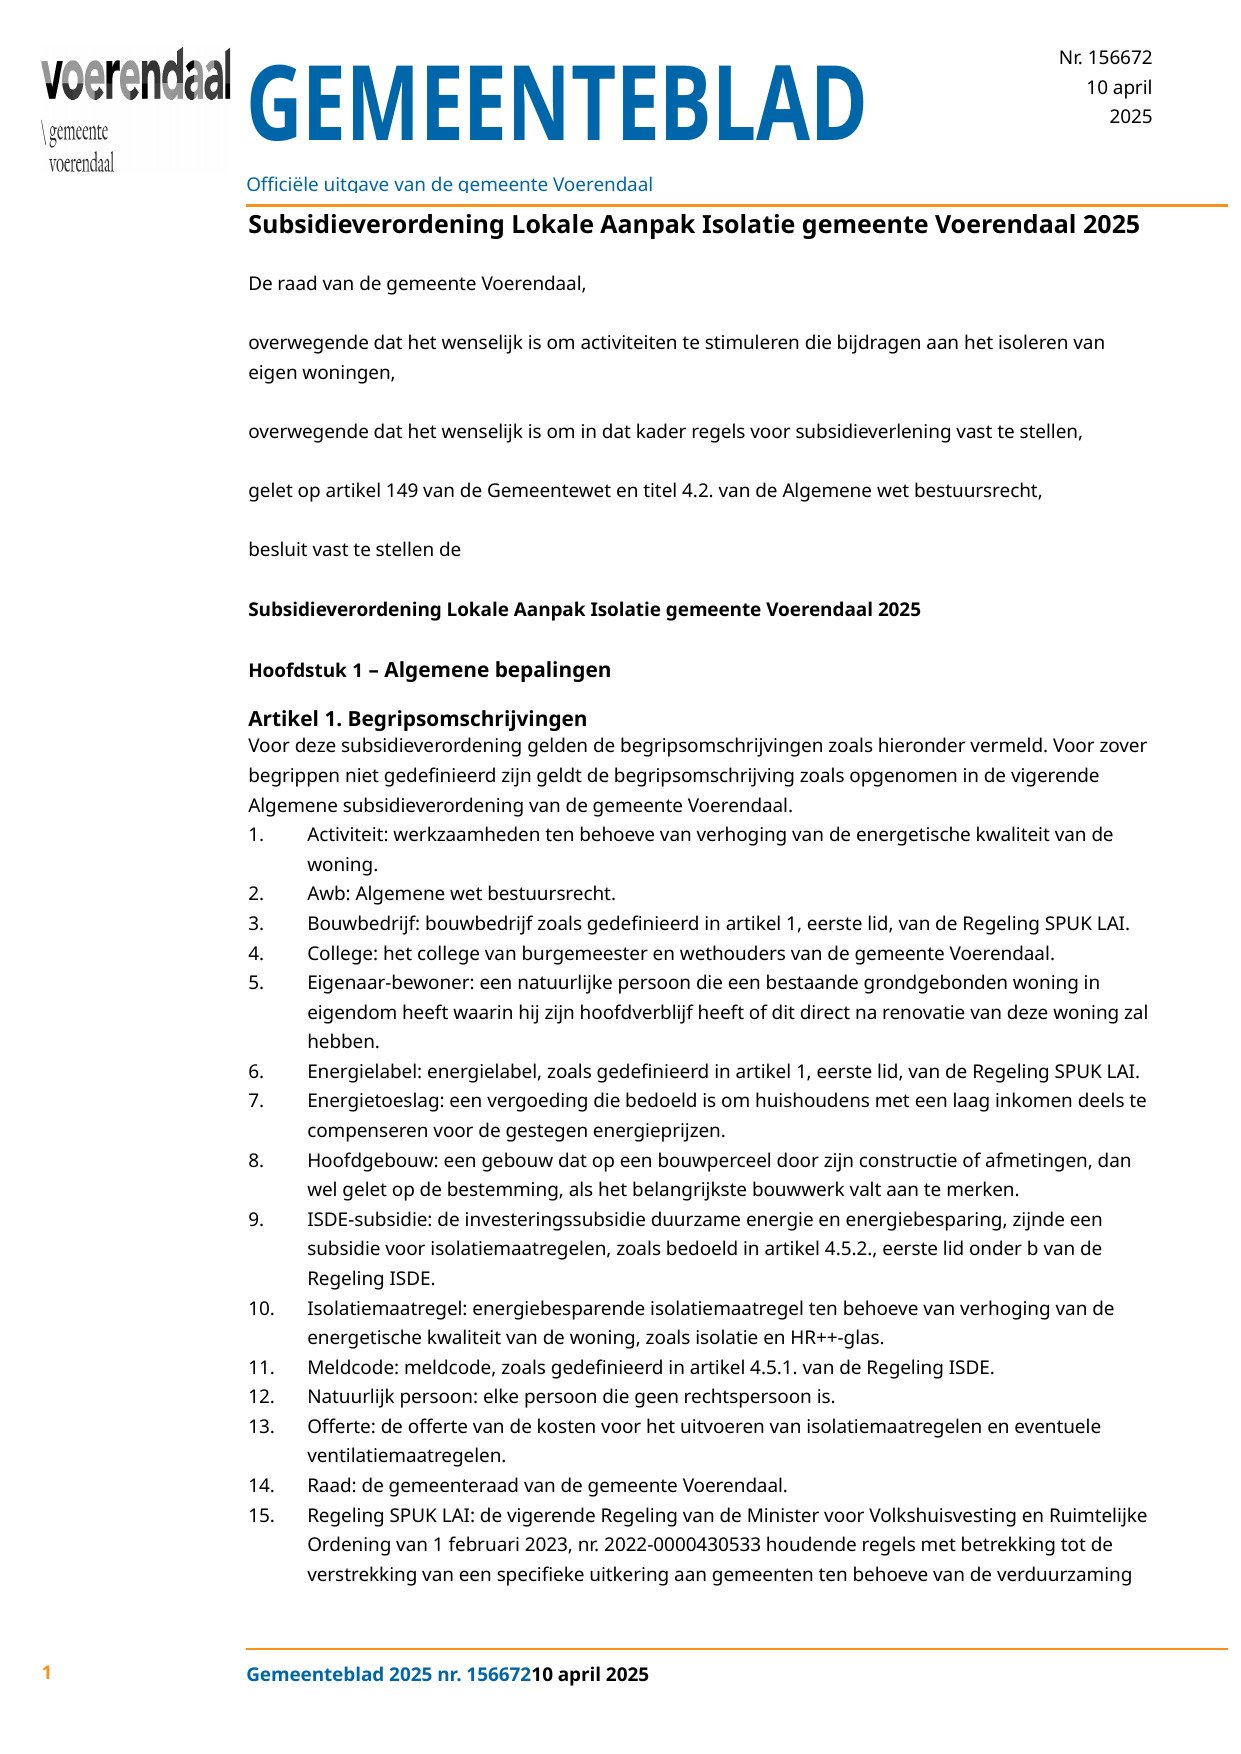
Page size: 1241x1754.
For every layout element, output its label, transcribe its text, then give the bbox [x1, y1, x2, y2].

list Activiteit: werkzaamheden ten behoeve van verhoging van de energetische kwaliteit van de woning. [248, 821, 1152, 877]
list Raad: de gemeenteraad van de gemeente Voerendaal. [248, 1472, 1152, 1498]
text Hoofdstuk 1 – Algemene bepalingen [248, 655, 1152, 683]
text Artikel 1. Begripsomschrijvingen [248, 704, 1152, 733]
text overwegende dat het wenselijk is om activiteiten te stimuleren die bijdragen aan het isoleren van eigen woningen, [248, 329, 1152, 385]
text Subsidieverordening Lokale Aanpak Isolatie gemeente Voerendaal 2025 [248, 207, 1152, 241]
list ISDE-subsidie: de investeringssubsidie duurzame energie en energiebesparing, zijnde een subsidie voor isolatiemaatregelen, zoals bedoeld in artikel 4.5.2., eerste lid onder b van de Regeling ISDE. [248, 1206, 1152, 1291]
list Meldcode: meldcode, zoals gedefinieerd in artikel 4.5.1. van de Regeling ISDE. [248, 1354, 1152, 1379]
text Subsidieverordening Lokale Aanpak Isolatie gemeente Voerendaal 2025 [248, 596, 1152, 621]
list Awb: Algemene wet bestuursrecht. [248, 881, 1152, 906]
list Hoofdgebouw: een gebouw dat op een bouwperceel door zijn constructie of afmetingen, dan wel gelet op de bestemming, als het belangrijkste bouwwerk valt aan te merken. [248, 1147, 1152, 1202]
list Isolatiemaatregel: energiebesparende isolatiemaatregel ten behoeve van verhoging van de energetische kwaliteit van de woning, zoals isolatie en HR++-glas. [248, 1295, 1152, 1350]
text Voor deze subsidieverordening gelden de begripsomschrijvingen zoals hieronder vermeld. Voor zover begrippen niet gedefinieerd zijn geldt de begripsomschrijving zoals opgenomen in de vigerende Algemene subsidieverordening van de gemeente Voerendaal. [248, 733, 1152, 817]
text overwegende dat het wenselijk is om in dat kader regels voor subsidieverlening vast te stellen, [248, 418, 1152, 444]
picture [41, 47, 231, 172]
text besluit vast te stellen de [248, 537, 1152, 562]
text De raad van de gemeente Voerendaal, [248, 270, 1152, 296]
text gelet op artikel 149 van de Gemeentewet en titel 4.2. van de Algemene wet bestuursrecht, [248, 477, 1152, 503]
list College: het college van burgemeester en wethouders van de gemeente Voerendaal. [248, 940, 1152, 965]
list Energietoeslag: een vergoeding die bedoeld is om huishoudens met een laag inkomen deels te compenseren voor de gestegen energieprijzen. [248, 1088, 1152, 1143]
list Eigenaar-bewoner: een natuurlijke persoon die een bestaande grondgebonden woning in eigendom heeft waarin hij zijn hoofdverblijf heeft of dit direct na renovatie van deze woning zal hebben. [248, 969, 1152, 1054]
list Regeling SPUK LAI: de vigerende Regeling van de Minister voor Volkshuisvesting en Ruimtelijke Ordening van 1 februari 2023, nr. 2022-0000430533 houdende regels met betrekking tot de verstrekking van een specifieke uitkering aan gemeenten ten behoeve van de verduurzaming [248, 1502, 1152, 1587]
list Offerte: de offerte van de kosten voor het uitvoeren van isolatiemaatregelen en eventuele ventilatiemaatregelen. [248, 1413, 1152, 1468]
list Natuurlijk persoon: elke persoon die geen rechtspersoon is. [248, 1383, 1152, 1409]
list Bouwbedrijf: bouwbedrijf zoals gedefinieerd in artikel 1, eerste lid, van de Regeling SPUK LAI. [248, 910, 1152, 936]
list Energielabel: energielabel, zoals gedefinieerd in artikel 1, eerste lid, van de Regeling SPUK LAI. [248, 1058, 1152, 1084]
